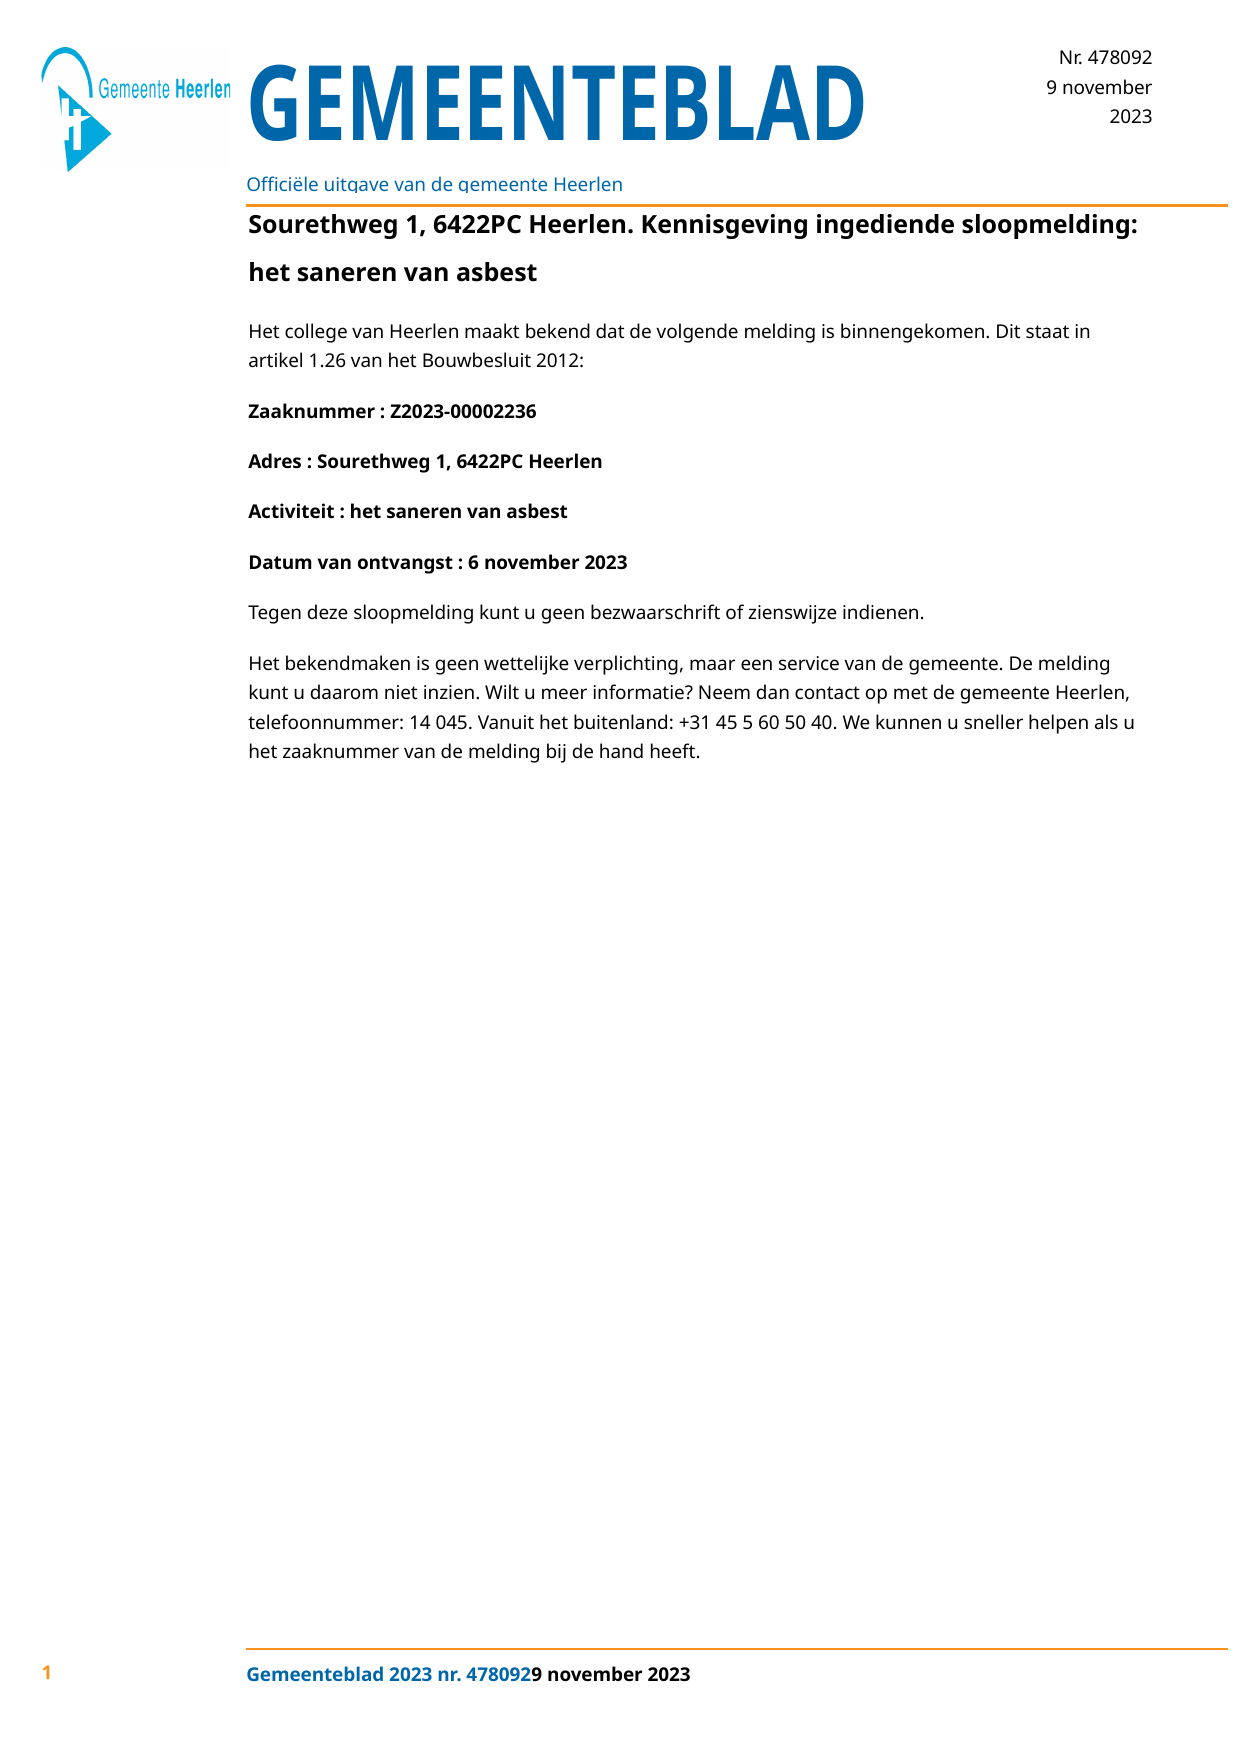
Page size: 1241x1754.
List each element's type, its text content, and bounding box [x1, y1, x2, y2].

text Activiteit : het saneren van asbest [248, 499, 1152, 524]
picture [41, 47, 59, 70]
text Het bekendmaken is geen wettelijke verplichting, maar een service van de gemeente. De melding kunt u daarom niet inzien. Wilt u meer informatie? Neem dan contact op met de gemeente Heerlen, telefoonnummer: 14 045. Vanuit het buitenland: +31 45 5 60 50 40. We kunnen u sneller helpen als u het zaaknummer van de melding bij de hand heeft. [248, 650, 1152, 764]
text Sourethweg 1, 6422PC Heerlen. Kennisgeving ingediende sloopmelding: het saneren van asbest [248, 207, 1152, 288]
text Adres : Sourethweg 1, 6422PC Heerlen [248, 448, 1152, 474]
picture [41, 47, 231, 172]
text Het college van Heerlen maakt bekend dat de volgende melding is binnengekomen. Dit staat in artikel 1.26 van het Bouwbesluit 2012: [248, 318, 1152, 373]
text Tegen deze sloopmelding kunt u geen bezwaarschrift of zienswijze indienen. [248, 599, 1152, 625]
text Zaaknummer : Z2023-00002236 [248, 398, 1152, 424]
text Datum van ontvangst : 6 november 2023 [248, 549, 1152, 575]
